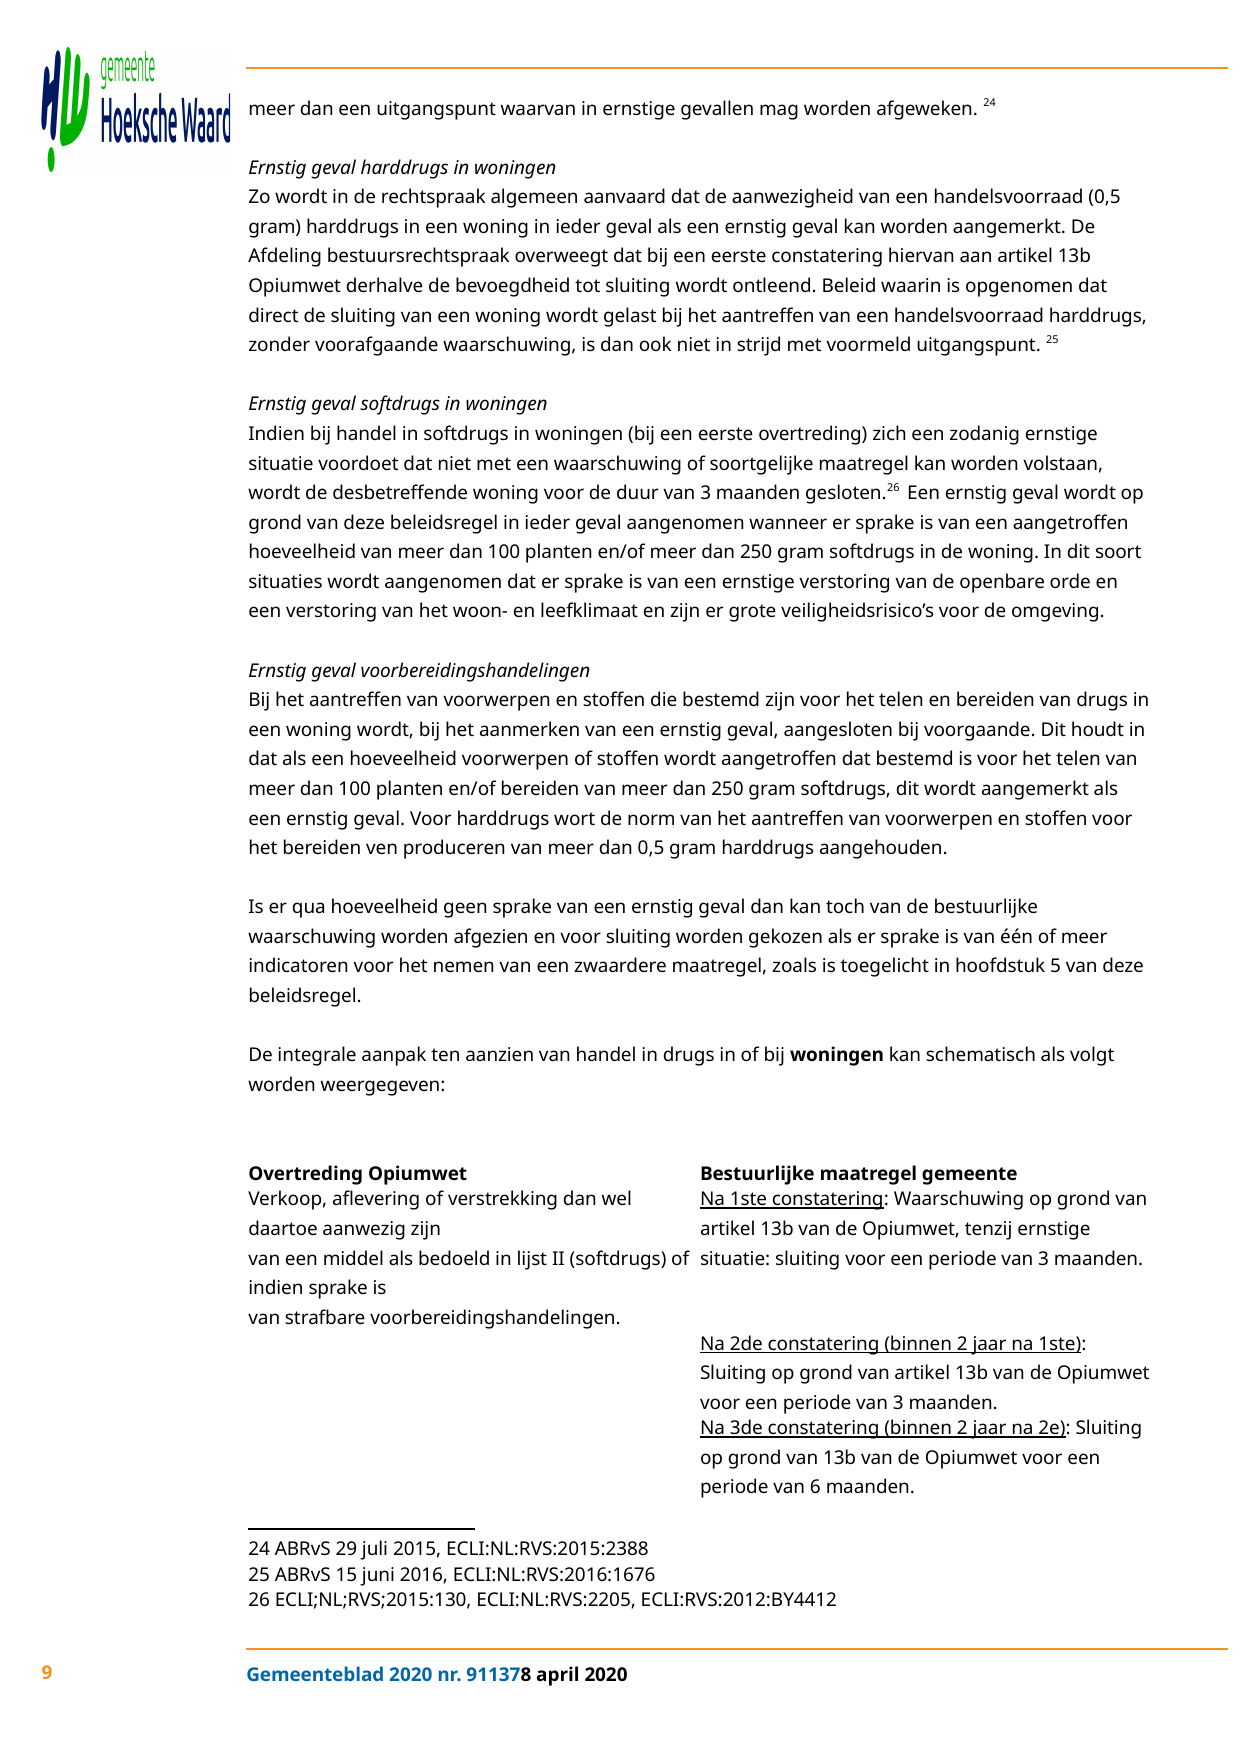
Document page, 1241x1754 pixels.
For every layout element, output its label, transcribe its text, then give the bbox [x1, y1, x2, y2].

text Is er qua hoeveelheid geen sprake van een ernstig geval dan kan toch van de bestuurlijke waarschuwing worden afgezien en voor sluiting worden gekozen als er sprake is van één of meer indicatoren voor het nemen van een zwaardere maatregel, zoals is toegelicht in hoofdstuk 5 van deze beleidsregel. [248, 893, 1152, 1008]
text Indien bij handel in softdrugs in woningen (bij een eerste overtreding) zich een zodanig ernstige situatie voordoet dat niet met een waarschuwing of soortgelijke maatregel kan worden volstaan, wordt de desbetreffende woning voor de duur van 3 maanden gesloten. Een ernstig geval wordt op grond van deze beleidsregel in ieder geval aangenomen wanneer er sprake is van een aangetroffen hoeveelheid van meer dan 100 planten en/of meer dan 250 gram softdrugs in de woning. In dit soort situaties wordt aangenomen dat er sprake is van een ernstige verstoring van de openbare orde en een verstoring van het woon- en leefklimaat en zijn er grote veiligheidsrisico’s voor de omgeving. [248, 420, 1152, 623]
table_cell [248, 1415, 700, 1499]
table_cell Na 1ste constatering: Waarschuwing op grond van artikel 13b van de Opiumwet, tenzij ernstige situatie: sluiting voor een periode van 3 maanden. [700, 1186, 1152, 1330]
table_header Overtreding Opiumwet [248, 1160, 700, 1186]
table_cell Verkoop, aflevering of verstrekking dan wel daartoe aanwezig zijn van een middel als bedoeld in lijst II (softdrugs) of indien sprake is van strafbare voorbereidingshandelingen. [248, 1186, 700, 1330]
table_cell [248, 1330, 700, 1414]
text Bij het aantreffen van voorwerpen en stoffen die bestemd zijn voor het telen en bereiden van drugs in een woning wordt, bij het aanmerken van een ernstig geval, aangesloten bij voorgaande. Dit houdt in dat als een hoeveelheid voorwerpen of stoffen wordt aangetroffen dat bestemd is voor het telen van meer dan 100 planten en/of bereiden van meer dan 250 gram softdrugs, dit wordt aangemerkt als een ernstig geval. Voor harddrugs wort de norm van het aantreffen van voorwerpen en stoffen voor het bereiden ven produceren van meer dan 0,5 gram harddrugs aangehouden. [248, 686, 1152, 860]
text De integrale aanpak ten aanzien van handel in drugs in of bij woningen kan schematisch als volgt worden weergegeven: [248, 1041, 1152, 1097]
text ECLI;NL;RVS;2015:130, ECLI:NL:RVS:2205, ECLI:RVS:2012:BY4412 [248, 1586, 1152, 1612]
picture [41, 47, 231, 172]
text meer dan een uitgangspunt waarvan in ernstige gevallen mag worden afgeweken. [248, 95, 1152, 121]
text ABRvS 29 juli 2015, ECLI:NL:RVS:2015:2388 [248, 1535, 1152, 1561]
table_cell Na 3de constatering (binnen 2 jaar na 2e): Sluiting op grond van 13b van de Opiumwet voor een periode van 6 maanden. [700, 1415, 1152, 1499]
text ABRvS 15 juni 2016, ECLI:NL:RVS:2016:1676 [248, 1561, 1152, 1586]
text Ernstig geval voorbereidingshandelingen [248, 657, 1152, 683]
table_header Bestuurlijke maatregel gemeente [700, 1160, 1152, 1186]
text Ernstig geval softdrugs in woningen [248, 391, 1152, 416]
text Ernstig geval harddrugs in woningen [248, 154, 1152, 180]
text Zo wordt in de rechtspraak algemeen aanvaard dat de aanwezigheid van een handelsvoorraad (0,5 gram) harddrugs in een woning in ieder geval als een ernstig geval kan worden aangemerkt. De Afdeling bestuursrechtspraak overweegt dat bij een eerste constatering hiervan aan artikel 13b Opiumwet derhalve de bevoegdheid tot sluiting wordt ontleend. Beleid waarin is opgenomen dat direct de sluiting van een woning wordt gelast bij het aantreffen van een handelsvoorraad harddrugs, zonder voorafgaande waarschuwing, is dan ook niet in strijd met voormeld uitgangspunt. [248, 183, 1152, 357]
table_cell Na 2de constatering (binnen 2 jaar na 1ste): Sluiting op grond van artikel 13b van de Opiumwet voor een periode van 3 maanden. [700, 1330, 1152, 1414]
